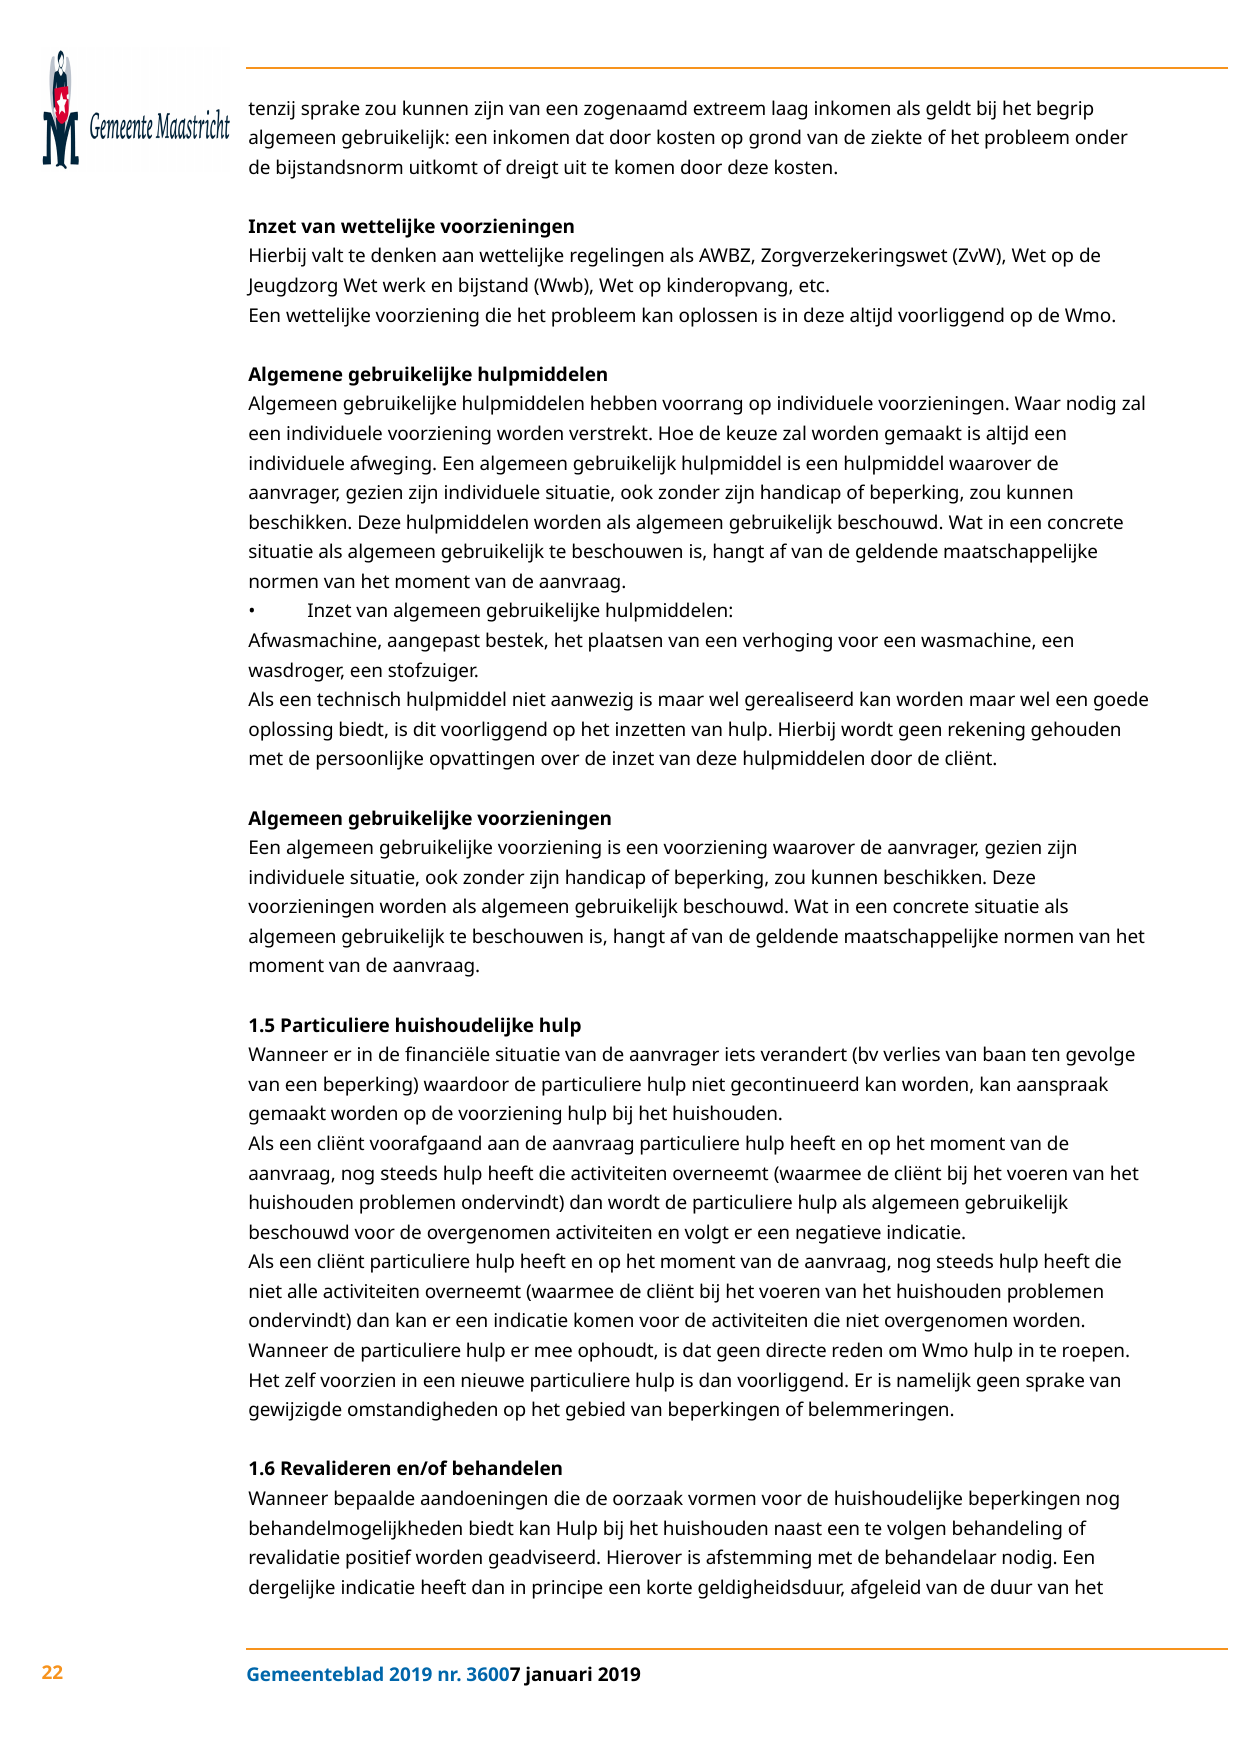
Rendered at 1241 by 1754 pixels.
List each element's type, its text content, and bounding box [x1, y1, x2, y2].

text 1.5 Particuliere huishoudelijke hulp [248, 1012, 1152, 1038]
text Wanneer er in de financiële situatie van de aanvrager iets verandert (bv verlies van baan ten gevolge van een beperking) waardoor de particuliere hulp niet gecontinueerd kan worden, kan aanspraak gemaakt worden op de voorziening hulp bij het huishouden. [248, 1041, 1152, 1126]
text Wanneer de particuliere hulp er mee ophoudt, is dat geen directe reden om Wmo hulp in te roepen. Het zelf voorzien in een nieuwe particuliere hulp is dan voorliggend. Er is namelijk geen sprake van gewijzigde omstandigheden op het gebied van beperkingen of belemmeringen. [248, 1337, 1152, 1422]
text Als een technisch hulpmiddel niet aanwezig is maar wel gerealiseerd kan worden maar wel een goede oplossing biedt, is dit voorliggend op het inzetten van hulp. Hierbij wordt geen rekening gehouden met de persoonlijke opvattingen over de inzet van deze hulpmiddelen door de cliënt. [248, 686, 1152, 771]
text 1.6 Revalideren en/of behandelen [248, 1456, 1152, 1481]
text Een algemeen gebruikelijke voorziening is een voorziening waarover de aanvrager, gezien zijn individuele situatie, ook zonder zijn handicap of beperking, zou kunnen beschikken. Deze voorzieningen worden als algemeen gebruikelijk beschouwd. Wat in een concrete situatie als algemeen gebruikelijk te beschouwen is, hangt af van de geldende maatschappelijke normen van het moment van de aanvraag. [248, 834, 1152, 978]
picture [41, 47, 231, 172]
text Hierbij valt te denken aan wettelijke regelingen als AWBZ, Zorgverzekeringswet (ZvW), Wet op de Jeugdzorg Wet werk en bijstand (Wwb), Wet op kinderopvang, etc. [248, 243, 1152, 298]
text Algemeen gebruikelijke voorzieningen [248, 805, 1152, 831]
text Afwasmachine, aangepast bestek, het plaatsen van een verhoging voor een wasmachine, een wasdroger, een stofzuiger. [248, 627, 1152, 683]
text Een wettelijke voorziening die het probleem kan oplossen is in deze altijd voorliggend op de Wmo. [248, 302, 1152, 328]
text Algemeen gebruikelijke hulpmiddelen hebben voorrang op individuele voorzieningen. Waar nodig zal een individuele voorziening worden verstrekt. Hoe de keuze zal worden gemaakt is altijd een individuele afweging. Een algemeen gebruikelijk hulpmiddel is een hulpmiddel waarover de aanvrager, gezien zijn individuele situatie, ook zonder zijn handicap of beperking, zou kunnen beschikken. Deze hulpmiddelen worden als algemeen gebruikelijk beschouwd. Wat in een concrete situatie als algemeen gebruikelijk te beschouwen is, hangt af van de geldende maatschappelijke normen van het moment van de aanvraag. [248, 391, 1152, 594]
text Algemene gebruikelijke hulpmiddelen [248, 361, 1152, 387]
text Als een cliënt voorafgaand aan de aanvraag particuliere hulp heeft en op het moment van de aanvraag, nog steeds hulp heeft die activiteiten overneemt (waarmee de cliënt bij het voeren van het huishouden problemen ondervindt) dan wordt de particuliere hulp als algemeen gebruikelijk beschouwd voor de overgenomen activiteiten en volgt er een negatieve indicatie. [248, 1130, 1152, 1245]
text tenzij sprake zou kunnen zijn van een zogenaamd extreem laag inkomen als geldt bij het begrip algemeen gebruikelijk: een inkomen dat door kosten op grond van de ziekte of het probleem onder de bijstandsnorm uitkomt of dreigt uit te komen door deze kosten. [248, 95, 1152, 180]
text Als een cliënt particuliere hulp heeft en op het moment van de aanvraag, nog steeds hulp heeft die niet alle activiteiten overneemt (waarmee de cliënt bij het voeren van het huishouden problemen ondervindt) dan kan er een indicatie komen voor de activiteiten die niet overgenomen worden. [248, 1248, 1152, 1333]
text Wanneer bepaalde aandoeningen die de oorzaak vormen voor de huishoudelijke beperkingen nog behandelmogelijkheden biedt kan Hulp bij het huishouden naast een te volgen behandeling of revalidatie positief worden geadviseerd. Hierover is afstemming met de behandelaar nodig. Een dergelijke indicatie heeft dan in principe een korte geldigheidsduur, afgeleid van de duur van het [248, 1485, 1152, 1600]
list Inzet van algemeen gebruikelijke hulpmiddelen: [248, 598, 1152, 623]
text Inzet van wettelijke voorzieningen [248, 213, 1152, 239]
